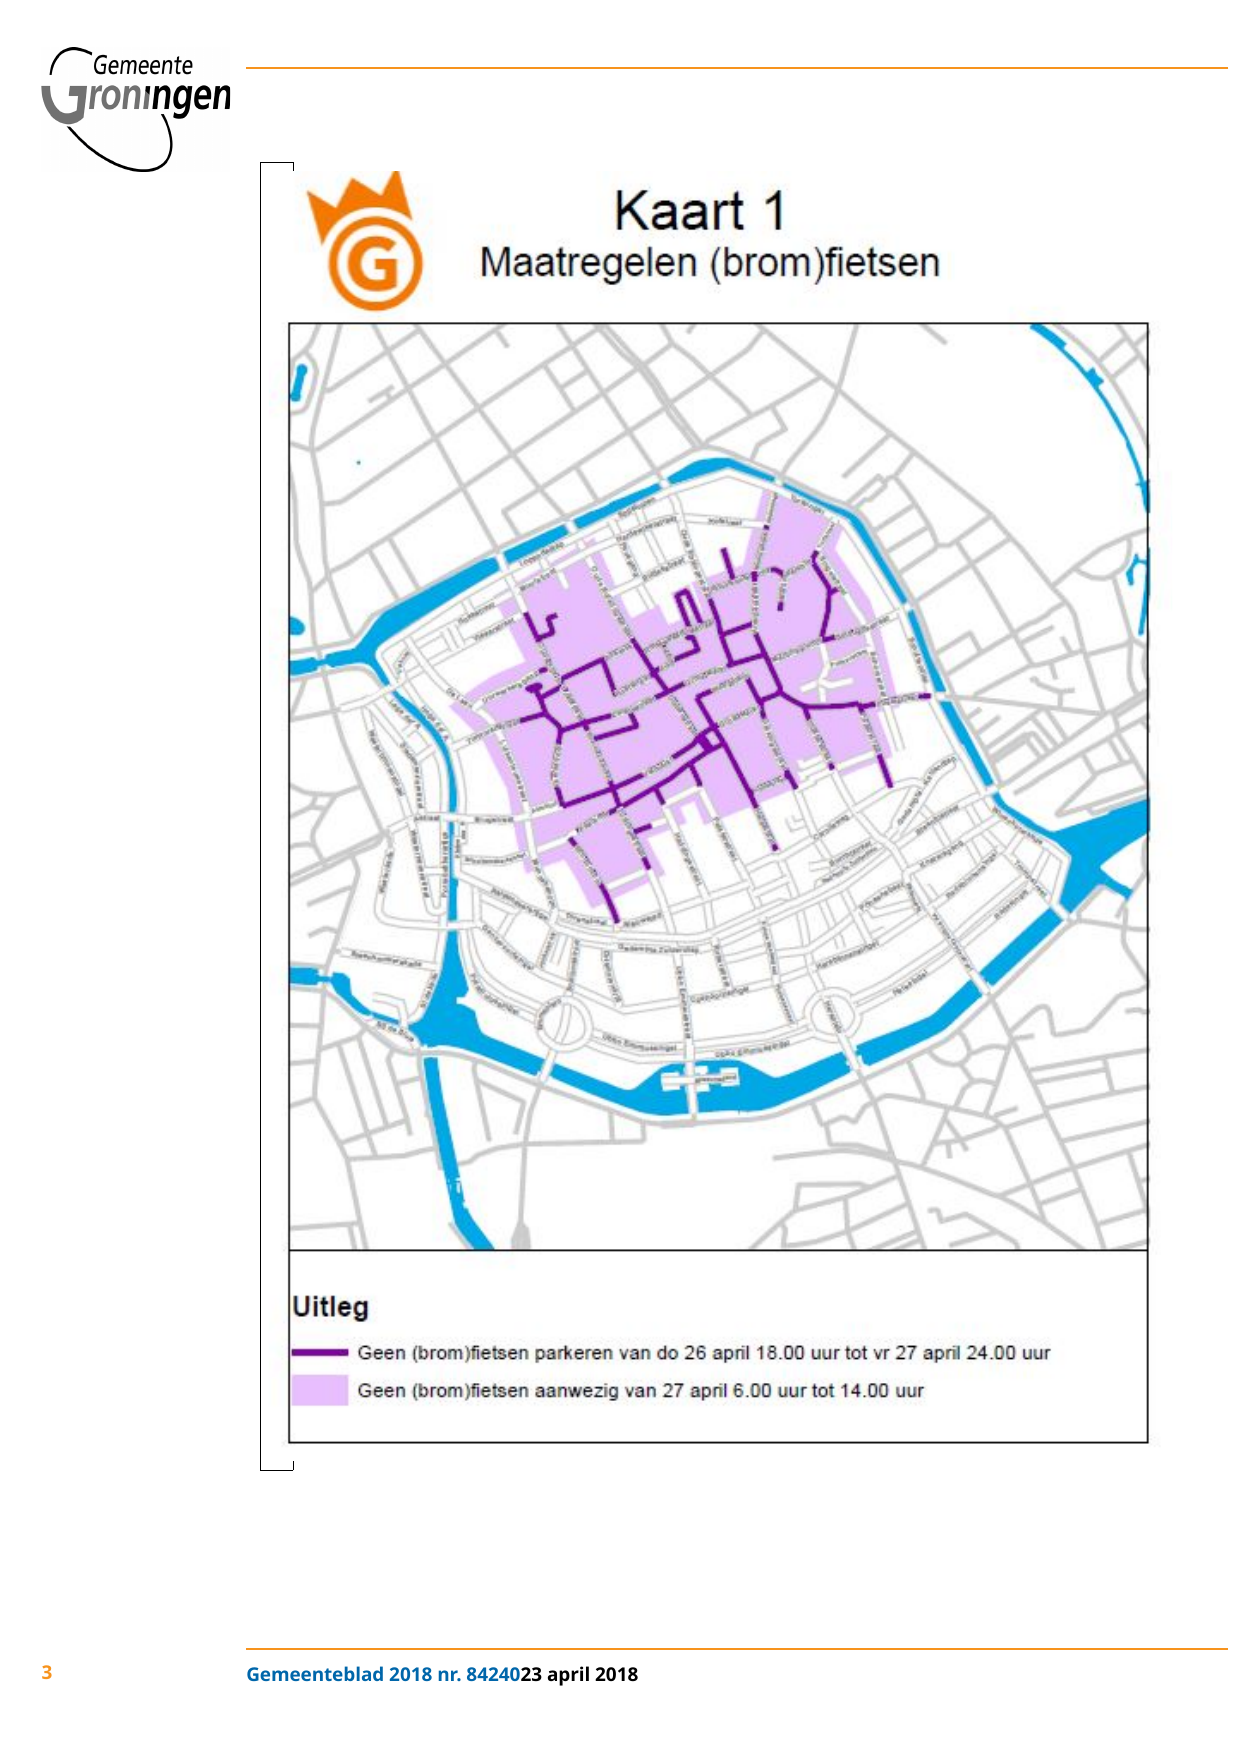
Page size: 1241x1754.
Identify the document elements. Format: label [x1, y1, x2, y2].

picture [268, 171, 1173, 1461]
picture [41, 47, 231, 172]
